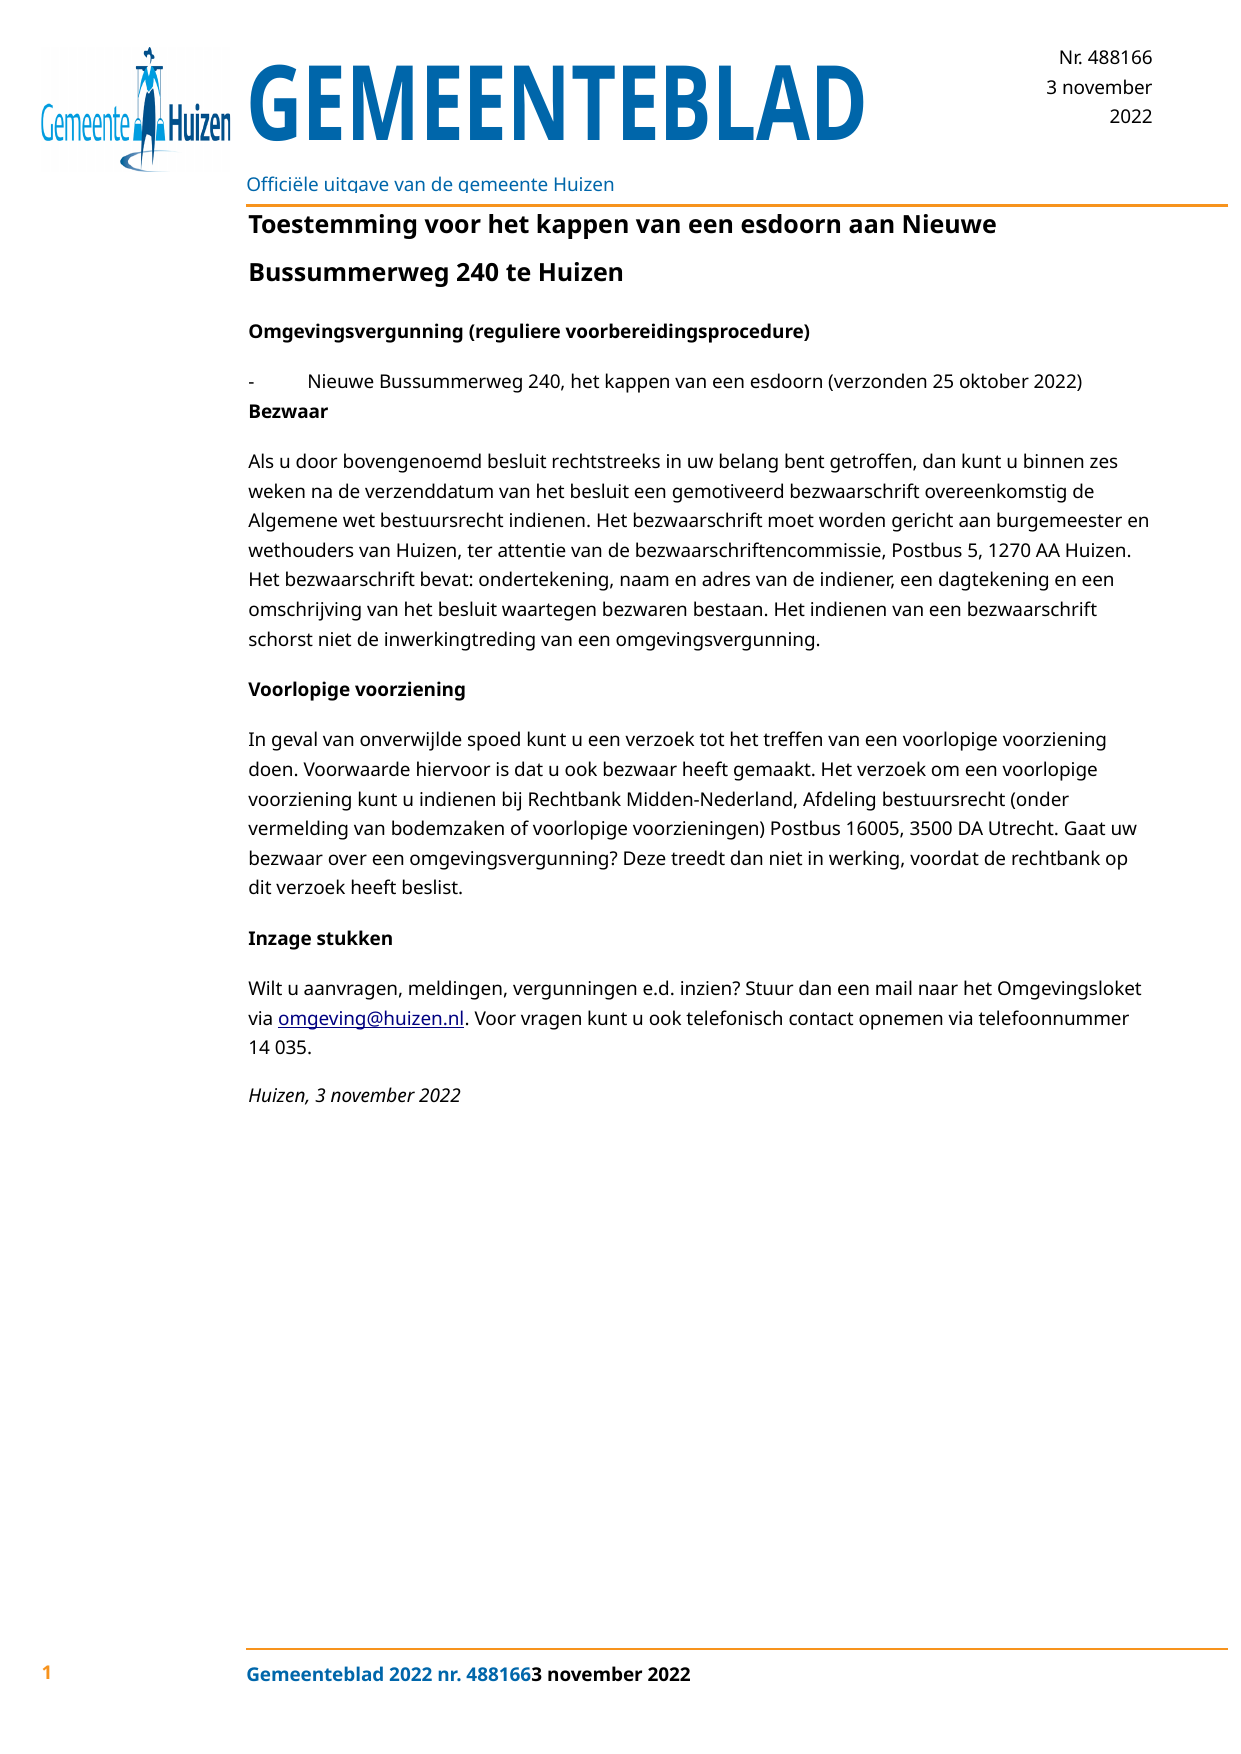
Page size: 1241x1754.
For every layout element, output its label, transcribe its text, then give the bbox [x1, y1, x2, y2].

picture [41, 47, 231, 172]
text Inzage stukken [248, 925, 1152, 951]
text Als u door bovengenoemd besluit rechtstreeks in uw belang bent getroffen, dan kunt u binnen zes weken na de verzenddatum van het besluit een gemotiveerd bezwaarschrift overeenkomstig de Algemene wet bestuursrecht indienen. Het bezwaarschrift moet worden gericht aan burgemeester en wethouders van Huizen, ter attentie van de bezwaarschriftencommissie, Postbus 5, 1270 AA Huizen. Het bezwaarschrift bevat: ondertekening, naam en adres van de indiener, een dagtekening en een omschrijving van het besluit waartegen bezwaren bestaan. Het indienen van een bezwaarschrift schorst niet de inwerkingtreding van een omgevingsvergunning. [248, 448, 1152, 652]
text Voorlopige voorziening [248, 676, 1152, 702]
text Omgevingsvergunning (reguliere voorbereidingsprocedure) [248, 318, 1152, 344]
text Wilt u aanvragen, meldingen, vergunningen e.d. inzien? Stuur dan een mail naar het Omgevingsloket via omgeving@huizen.nl. Voor vragen kunt u ook telefonisch contact opnemen via telefoonnummer 14 035. [248, 975, 1152, 1060]
text Huizen, 3 november 2022 [248, 1082, 1152, 1108]
text Toestemming voor het kappen van een esdoorn aan Nieuwe Bussummerweg 240 te Huizen [248, 207, 1152, 288]
list Nieuwe Bussummerweg 240, het kappen van een esdoorn (verzonden 25 oktober 2022) [248, 368, 1152, 394]
text Bezwaar [248, 398, 1152, 424]
text In geval van onverwijlde spoed kunt u een verzoek tot het treffen van een voorlopige voorziening doen. Voorwaarde hiervoor is dat u ook bezwaar heeft gemaakt. Het verzoek om een voorlopige voorziening kunt u indienen bij Rechtbank Midden-Nederland, Afdeling bestuursrecht (onder vermelding van bodemzaken of voorlopige voorzieningen) Postbus 16005, 3500 DA Utrecht. Gaat uw bezwaar over een omgevingsvergunning? Deze treedt dan niet in werking, voordat de rechtbank op dit verzoek heeft beslist. [248, 727, 1152, 900]
